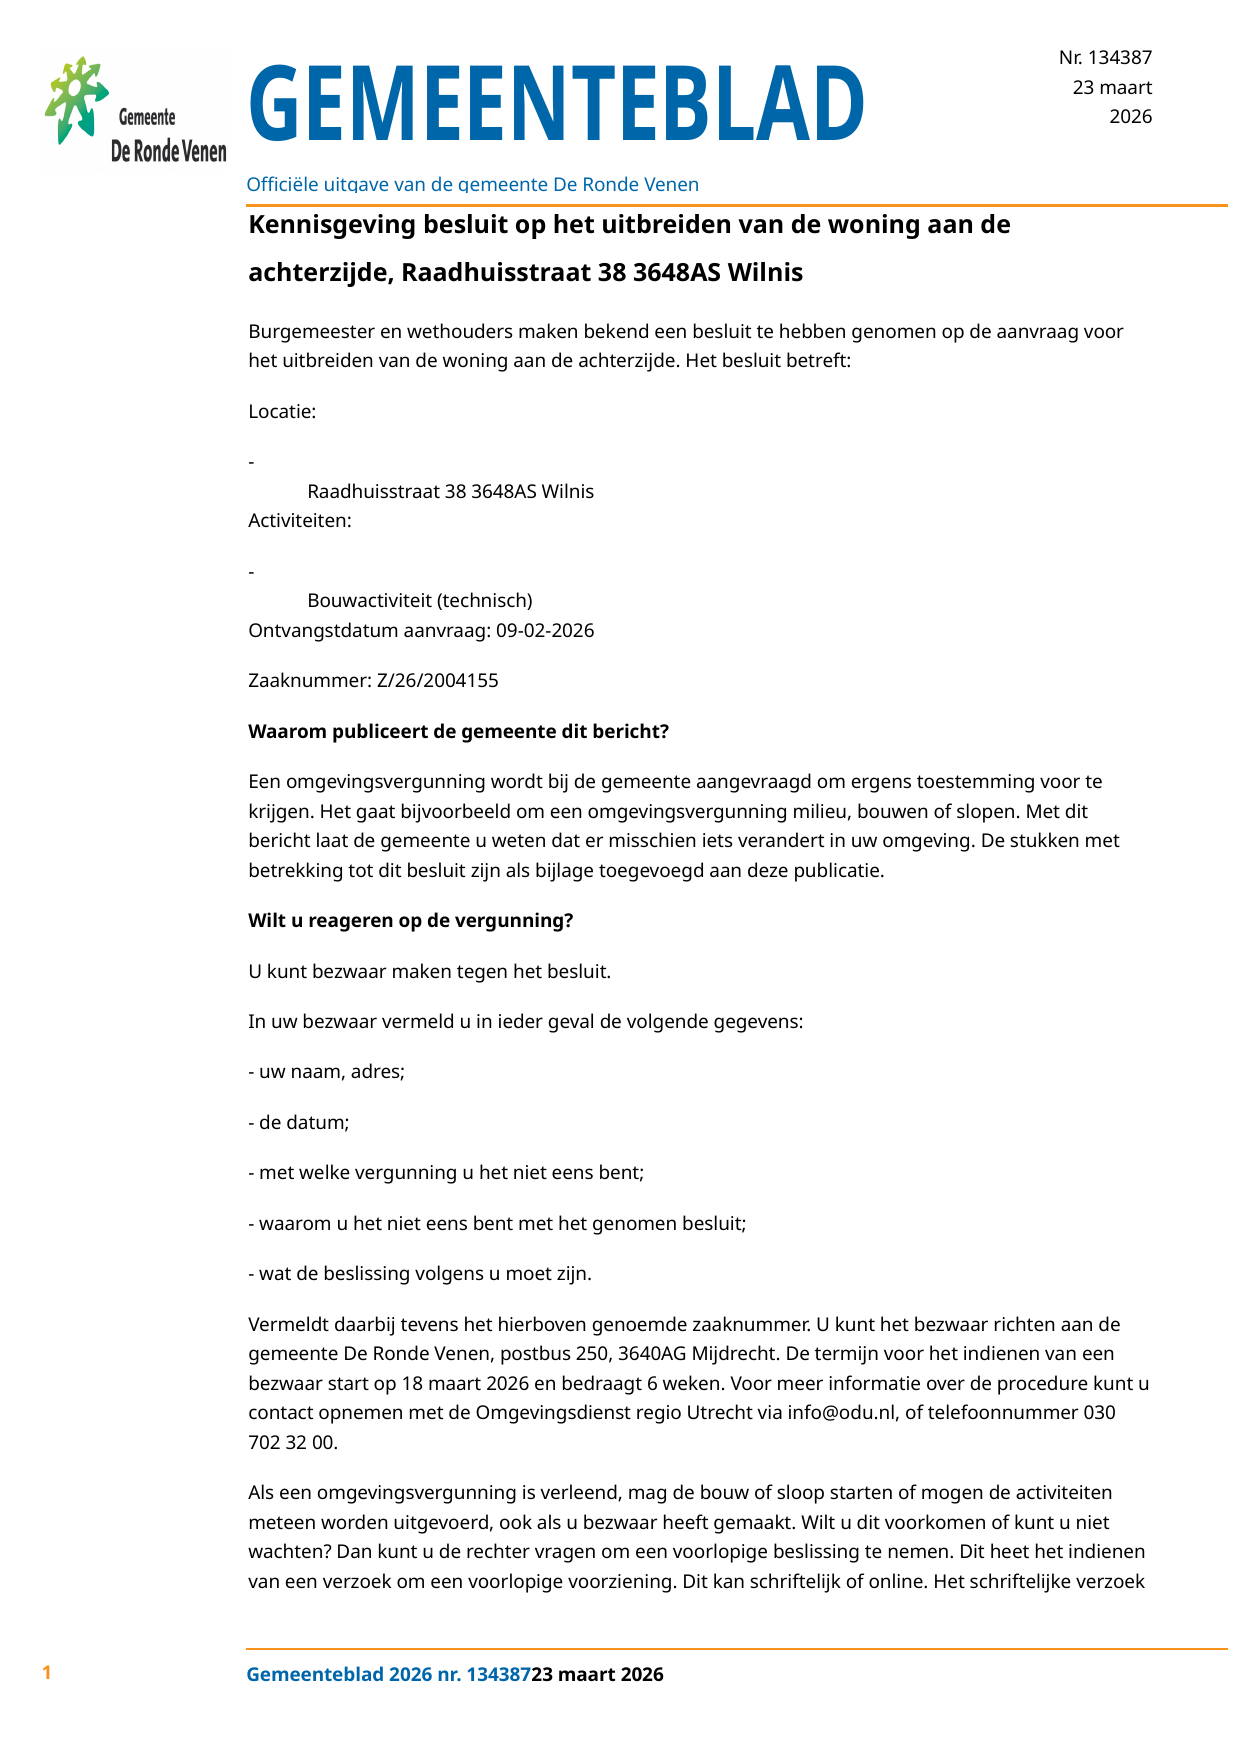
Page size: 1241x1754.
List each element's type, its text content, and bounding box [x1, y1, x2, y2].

text Locatie: [248, 398, 1152, 424]
text Burgemeester en wethouders maken bekend een besluit te hebben genomen op de aanvraag voor het uitbreiden van de woning aan de achterzijde. Het besluit betreft: [248, 318, 1152, 373]
text - uw naam, adres; [248, 1059, 1152, 1084]
text Vermeldt daarbij tevens het hierboven genoemde zaaknummer. U kunt het bezwaar richten aan de gemeente De Ronde Venen, postbus 250, 3640AG Mijdrecht. De termijn voor het indienen van een bezwaar start op 18 maart 2026 en bedraagt 6 weken. Voor meer informatie over de procedure kunt u contact opnemen met de Omgevingsdienst regio Utrecht via info@odu.nl, of telefoonnummer 030 702 32 00. [248, 1311, 1152, 1455]
list Raadhuisstraat 38 3648AS Wilnis [248, 478, 1152, 504]
text - wat de beslissing volgens u moet zijn. [248, 1260, 1152, 1286]
text - de datum; [248, 1109, 1152, 1135]
text - met welke vergunning u het niet eens bent; [248, 1159, 1152, 1185]
text U kunt bezwaar maken tegen het besluit. [248, 958, 1152, 984]
text Kennisgeving besluit op het uitbreiden van de woning aan de achterzijde, Raadhuisstraat 38 3648AS Wilnis [248, 207, 1152, 288]
text Ontvangstdatum aanvraag: 09-02-2026 [248, 617, 1152, 643]
text Activiteiten: [248, 507, 1152, 533]
list Bouwactiviteit (technisch) [248, 587, 1152, 613]
text In uw bezwaar vermeld u in ieder geval de volgende gegevens: [248, 1008, 1152, 1034]
text Wilt u reageren op de vergunning? [248, 907, 1152, 933]
text Een omgevingsvergunning wordt bij de gemeente aangevraagd om ergens toestemming voor te krijgen. Het gaat bijvoorbeeld om een omgevingsvergunning milieu, bouwen of slopen. Met dit bericht laat de gemeente u weten dat er misschien iets verandert in uw omgeving. De stukken met betrekking tot dit besluit zijn als bijlage toegevoegd aan deze publicatie. [248, 768, 1152, 883]
picture [41, 47, 231, 172]
text Waarom publiceert de gemeente dit bericht? [248, 718, 1152, 744]
text Als een omgevingsvergunning is verleend, mag de bouw of sloop starten of mogen de activiteiten meteen worden uitgevoerd, ook als u bezwaar heeft gemaakt. Wilt u dit voorkomen of kunt u niet wachten? Dan kunt u de rechter vragen om een voorlopige beslissing te nemen. Dit heet het indienen van een verzoek om een voorlopige voorziening. Dit kan schriftelijk of online. Het schriftelijke verzoek [248, 1479, 1152, 1594]
text Zaaknummer: Z/26/2004155 [248, 667, 1152, 693]
text - waarom u het niet eens bent met het genomen besluit; [248, 1210, 1152, 1236]
